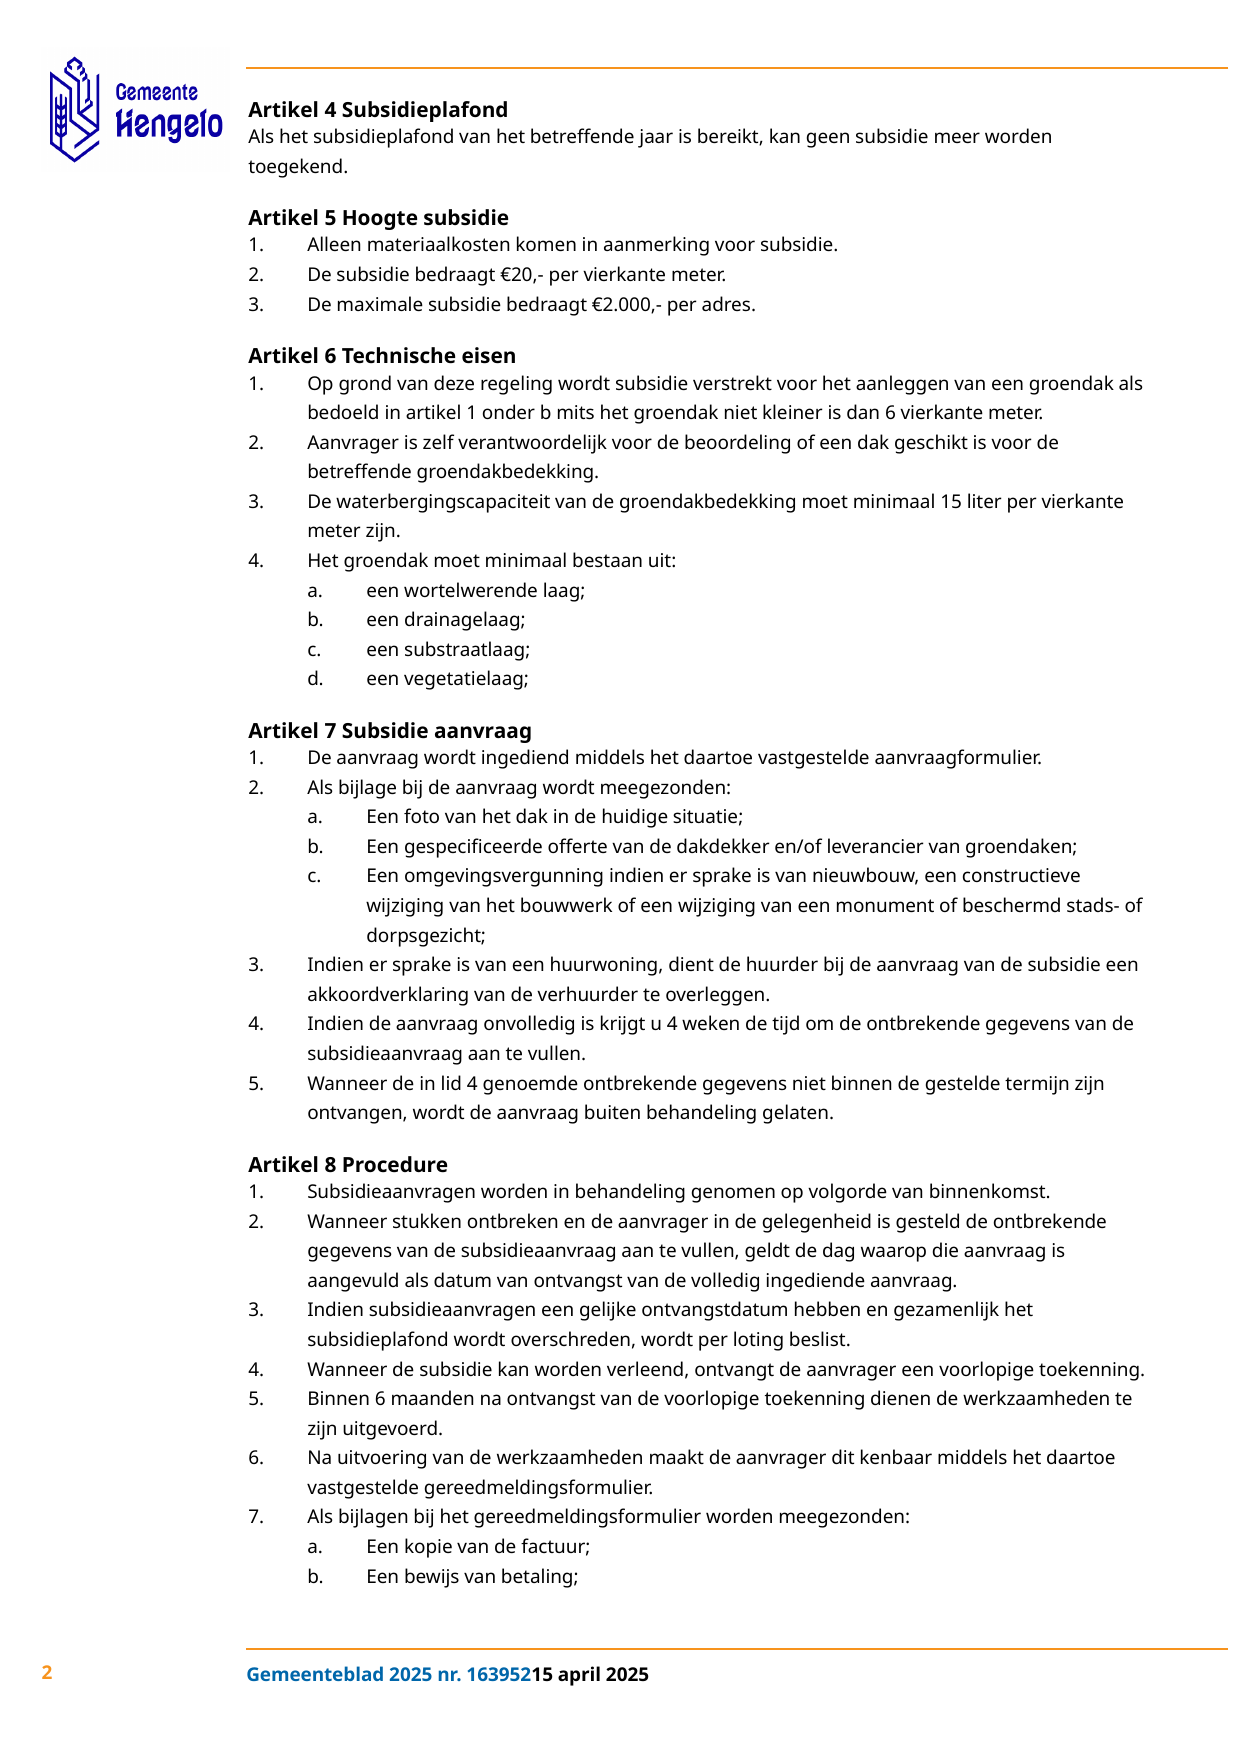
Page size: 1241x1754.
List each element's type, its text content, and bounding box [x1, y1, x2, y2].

text Artikel 8 Procedure [248, 1150, 1152, 1178]
list Na uitvoering van de werkzaamheden maakt de aanvrager dit kenbaar middels het daartoe vastgestelde gereedmeldingsformulier. [248, 1444, 1152, 1500]
list een drainagelaag; [307, 606, 1152, 632]
list Als bijlagen bij het gereedmeldingsformulier worden meegezonden: [248, 1504, 1152, 1529]
text Artikel 6 Technische eisen [248, 341, 1152, 370]
list Binnen 6 maanden na ontvangst van de voorlopige toekenning dienen de werkzaamheden te zijn uitgevoerd. [248, 1385, 1152, 1441]
list De waterbergingscapaciteit van de groendakbedekking moet minimaal 15 liter per vierkante meter zijn. [248, 488, 1152, 543]
list Een kopie van de factuur; [307, 1533, 1152, 1559]
list De subsidie bedraagt €20,- per vierkante meter. [248, 261, 1152, 287]
list Als bijlage bij de aanvraag wordt meegezonden: [248, 774, 1152, 800]
picture [41, 47, 231, 172]
list Alleen materiaalkosten komen in aanmerking voor subsidie. [248, 232, 1152, 257]
list een wortelwerende laag; [307, 577, 1152, 602]
list Een gespecificeerde offerte van de dakdekker en/of leverancier van groendaken; [307, 833, 1152, 859]
text Artikel 4 Subsidieplafond [248, 95, 1152, 123]
list De aanvraag wordt ingediend middels het daartoe vastgestelde aanvraagformulier. [248, 744, 1152, 770]
list Wanneer de subsidie kan worden verleend, ontvangt de aanvrager een voorlopige toekenning. [248, 1356, 1152, 1381]
text Artikel 5 Hoogte subsidie [248, 203, 1152, 232]
text Artikel 7 Subsidie aanvraag [248, 716, 1152, 744]
list Wanneer de in lid 4 genoemde ontbrekende gegevens niet binnen de gestelde termijn zijn ontvangen, wordt de aanvraag buiten behandeling gelaten. [248, 1070, 1152, 1125]
list Een foto van het dak in de huidige situatie; [307, 803, 1152, 829]
list Aanvrager is zelf verantwoordelijk voor de beoordeling of een dak geschikt is voor de betreffende groendakbedekking. [248, 429, 1152, 484]
text Als het subsidieplafond van het betreffende jaar is bereikt, kan geen subsidie meer worden toegekend. [248, 123, 1152, 178]
list Op grond van deze regeling wordt subsidie verstrekt voor het aanleggen van een groendak als bedoeld in artikel 1 onder b mits het groendak niet kleiner is dan 6 vierkante meter. [248, 370, 1152, 425]
list Indien subsidieaanvragen een gelijke ontvangstdatum hebben en gezamenlijk het subsidieplafond wordt overschreden, wordt per loting beslist. [248, 1297, 1152, 1352]
list een substraatlaag; [307, 636, 1152, 662]
list Wanneer stukken ontbreken en de aanvrager in de gelegenheid is gesteld de ontbrekende gegevens van de subsidieaanvraag aan te vullen, geldt de dag waarop die aanvraag is aangevuld als datum van ontvangst van de volledig ingediende aanvraag. [248, 1208, 1152, 1293]
list een vegetatielaag; [307, 666, 1152, 691]
list Subsidieaanvragen worden in behandeling genomen op volgorde van binnenkomst. [248, 1178, 1152, 1204]
list Het groendak moet minimaal bestaan uit: [248, 547, 1152, 573]
list Indien er sprake is van een huurwoning, dient de huurder bij de aanvraag van de subsidie een akkoordverklaring van de verhuurder te overleggen. [248, 951, 1152, 1007]
list Een omgevingsvergunning indien er sprake is van nieuwbouw, een constructieve wijziging van het bouwwerk of een wijziging van een monument of beschermd stads- of dorpsgezicht; [307, 863, 1152, 948]
list De maximale subsidie bedraagt €2.000,- per adres. [248, 291, 1152, 317]
list Een bewijs van betaling; [307, 1563, 1152, 1588]
list Indien de aanvraag onvolledig is krijgt u 4 weken de tijd om de ontbrekende gegevens van de subsidieaanvraag aan te vullen. [248, 1011, 1152, 1066]
